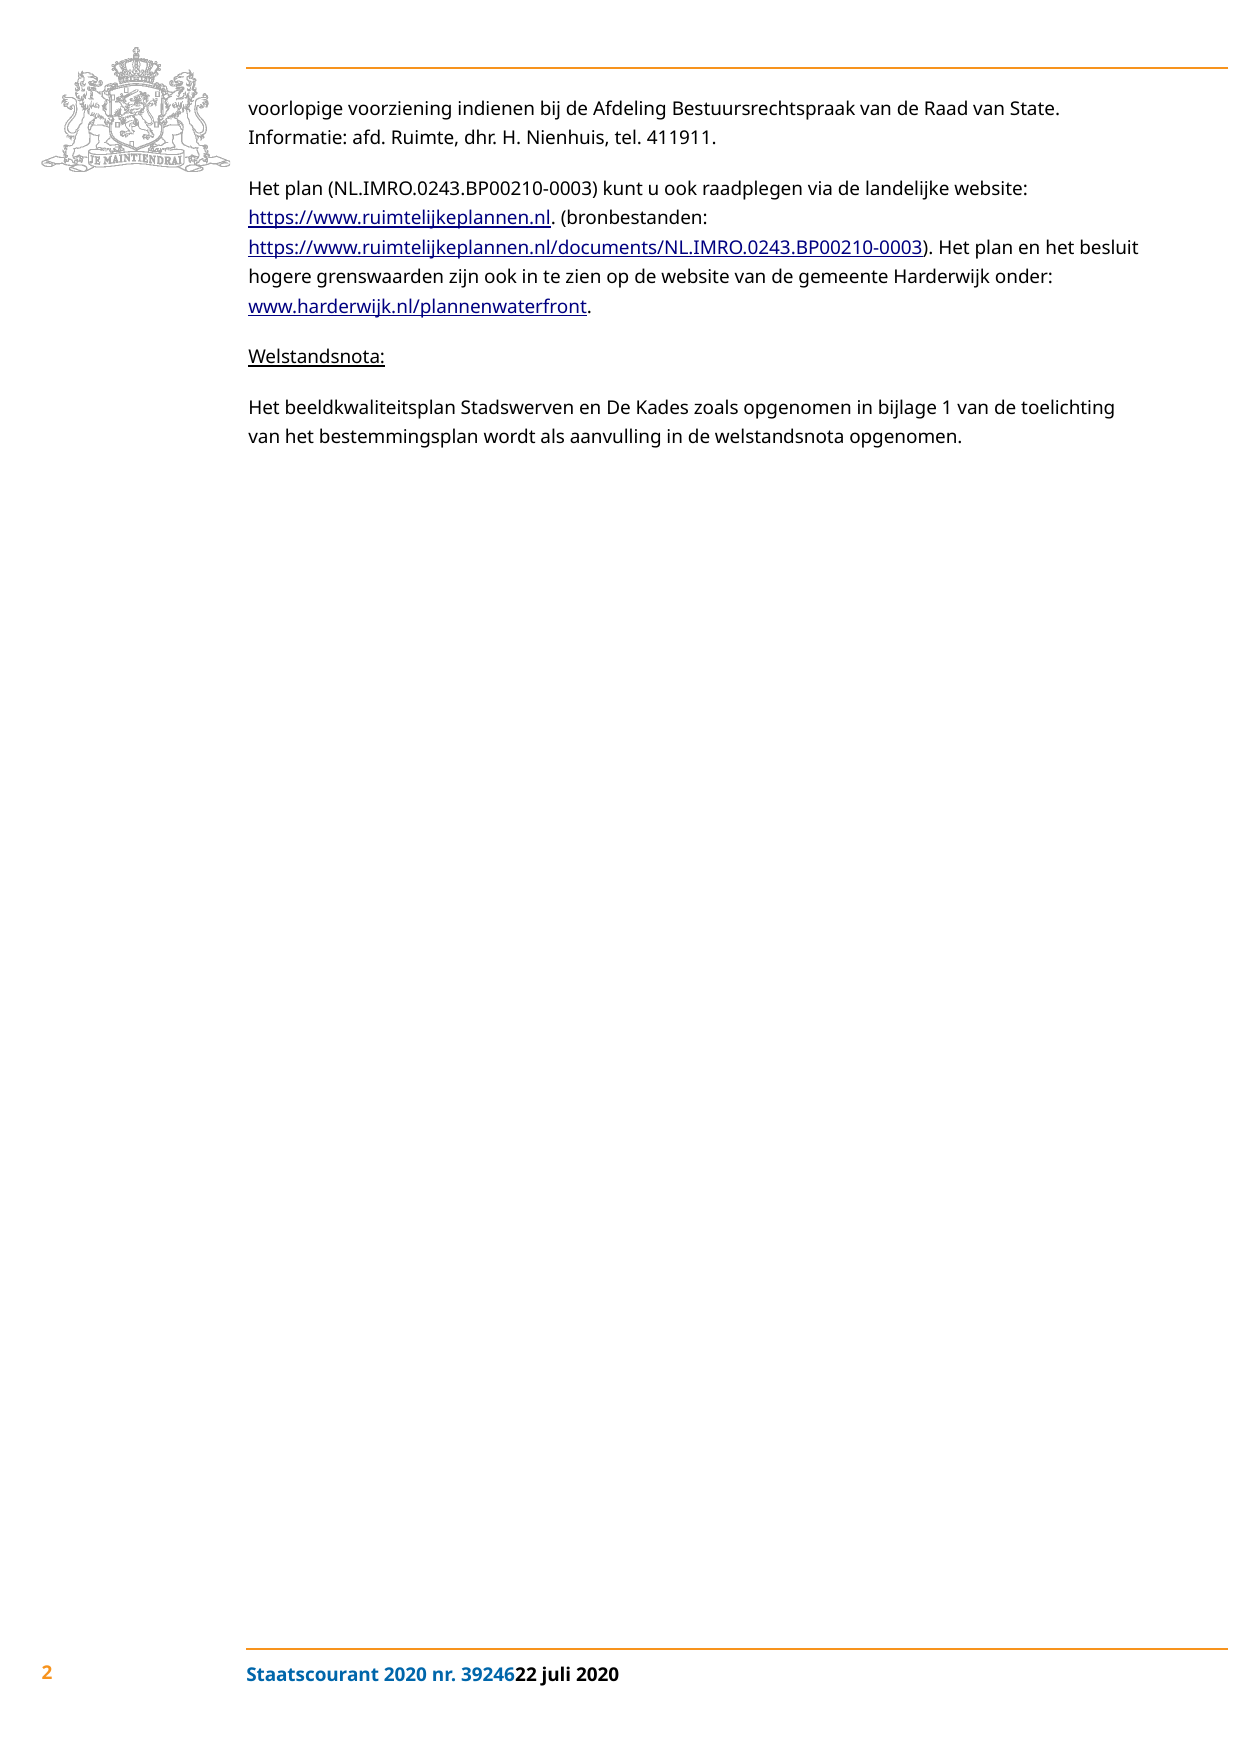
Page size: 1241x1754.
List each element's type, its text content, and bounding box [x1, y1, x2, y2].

text Welstandsnota: [248, 343, 1152, 369]
text Het beeldkwaliteitsplan Stadswerven en De Kades zoals opgenomen in bijlage 1 van de toelichting van het bestemmingsplan wordt als aanvulling in de welstandsnota opgenomen. [248, 394, 1152, 449]
text Het plan (NL.IMRO.0243.BP00210-0003) kunt u ook raadplegen via de landelijke website: https://www.ruimtelijkeplannen.nl. (bronbestanden: https://www.ruimtelijkeplannen.nl/documents/NL.IMRO.0243.BP00210-0003). Het plan en het besluit hogere grenswaarden zijn ook in te zien op de website van de gemeente Harderwijk onder: www.harderwijk.nl/plannenwaterfront. [248, 175, 1152, 319]
text voorlopige voorziening indienen bij de Afdeling Bestuursrechtspraak van de Raad van State. Informatie: afd. Ruimte, dhr. H. Nienhuis, tel. 411911. [248, 95, 1152, 150]
picture [41, 47, 231, 172]
